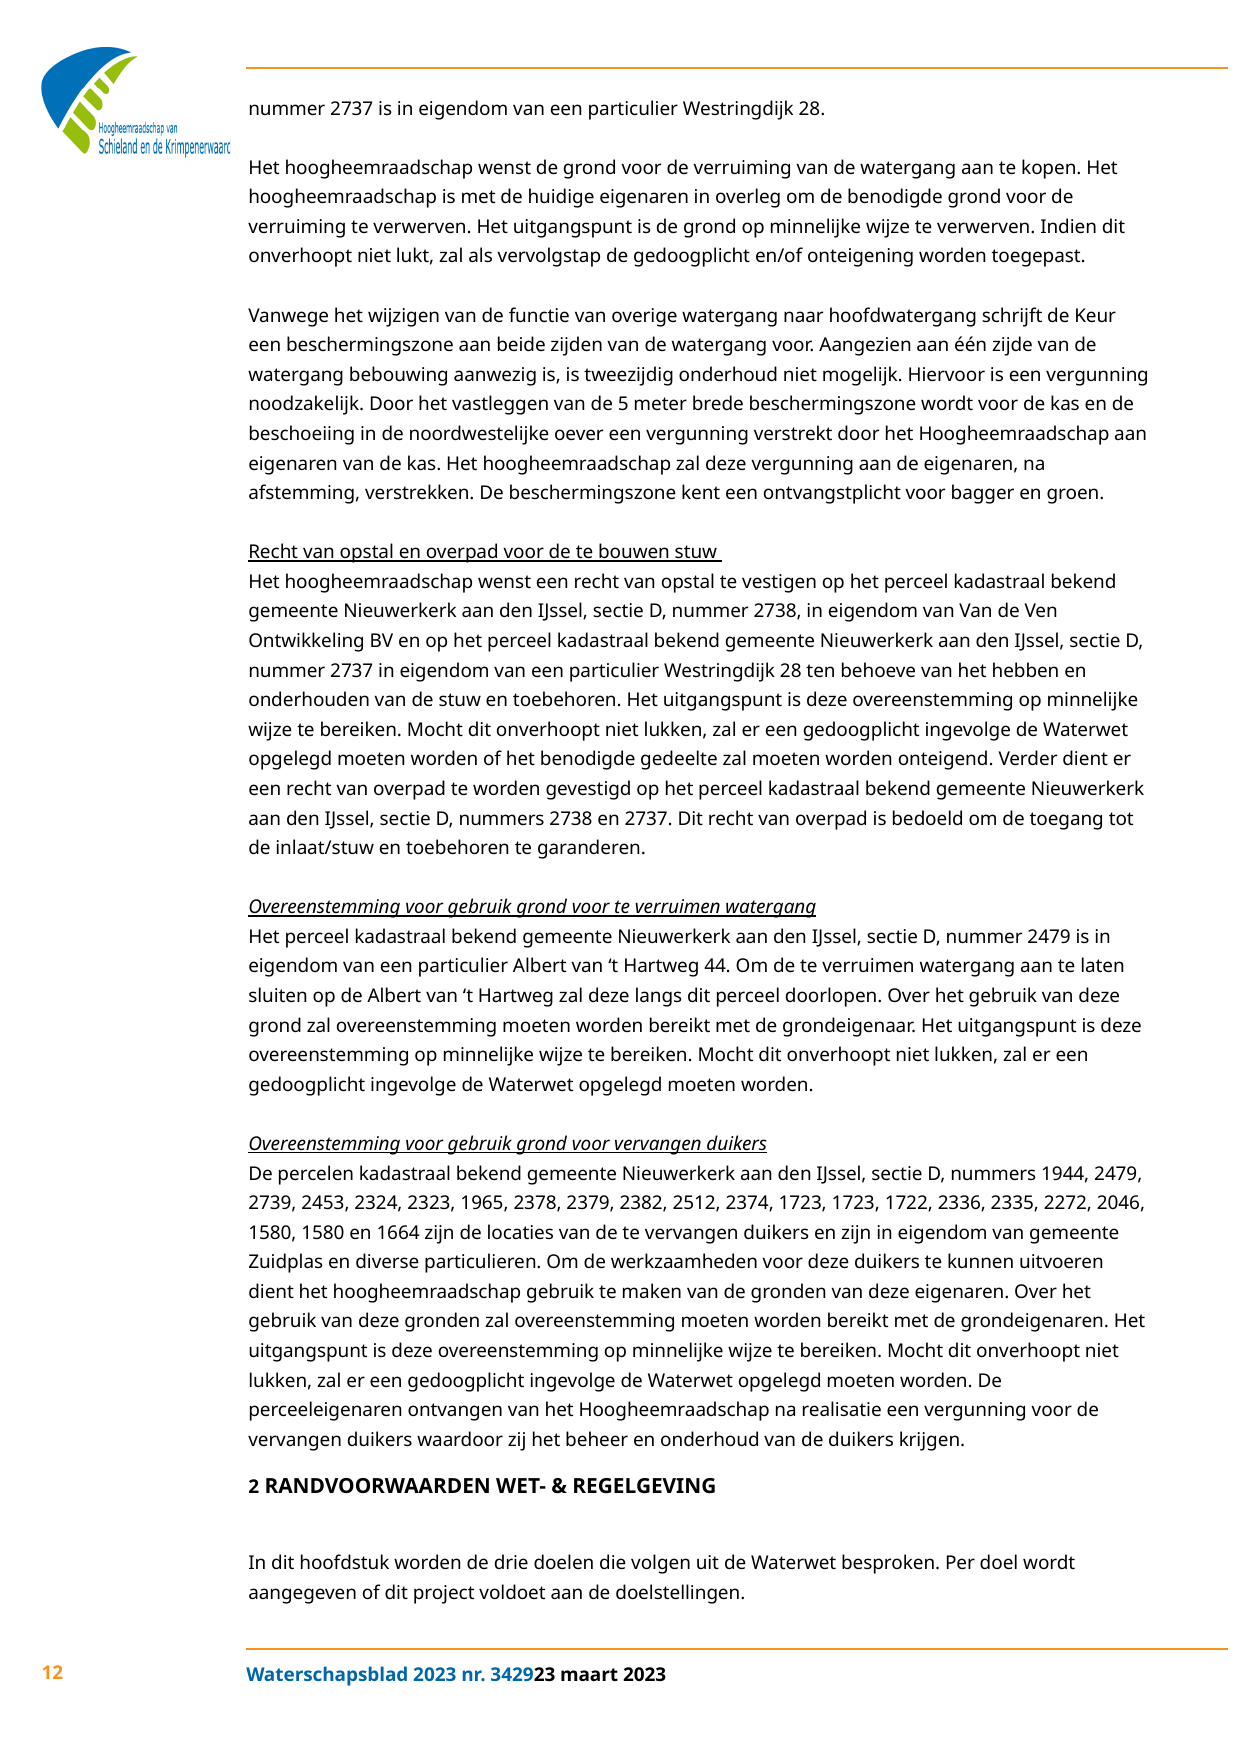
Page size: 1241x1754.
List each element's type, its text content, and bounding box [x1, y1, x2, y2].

text 2 RANDVOORWAARDEN WET- & REGELGEVING [248, 1472, 1152, 1500]
text Vanwege het wijzigen van de functie van overige watergang naar hoofdwatergang schrijft de Keur een beschermingszone aan beide zijden van de watergang voor. Aangezien aan één zijde van de watergang bebouwing aanwezig is, is tweezijdig onderhoud niet mogelijk. Hiervoor is een vergunning noodzakelijk. Door het vastleggen van de 5 meter brede beschermingszone wordt voor de kas en de beschoeiing in de noordwestelijke oever een vergunning verstrekt door het Hoogheemraadschap aan eigenaren van de kas. Het hoogheemraadschap zal deze vergunning aan de eigenaren, na afstemming, verstrekken. De beschermingszone kent een ontvangstplicht voor bagger en groen. [248, 302, 1152, 505]
text In dit hoofdstuk worden de drie doelen die volgen uit de Waterwet besproken. Per doel wordt aangegeven of dit project voldoet aan de doelstellingen. [248, 1549, 1152, 1605]
text De percelen kadastraal bekend gemeente Nieuwerkerk aan den IJssel, sectie D, nummers 1944, 2479, 2739, 2453, 2324, 2323, 1965, 2378, 2379, 2382, 2512, 2374, 1723, 1723, 1722, 2336, 2335, 2272, 2046, 1580, 1580 en 1664 zijn de locaties van de te vervangen duikers en zijn in eigendom van gemeente Zuidplas en diverse particulieren. Om de werkzaamheden voor deze duikers te kunnen uitvoeren dient het hoogheemraadschap gebruik te maken van de gronden van deze eigenaren. Over het gebruik van deze gronden zal overeenstemming moeten worden bereikt met de grondeigenaren. Het uitgangspunt is deze overeenstemming op minnelijke wijze te bereiken. Mocht dit onverhoopt niet lukken, zal er een gedoogplicht ingevolge de Waterwet opgelegd moeten worden. De perceeleigenaren ontvangen van het Hoogheemraadschap na realisatie een vergunning voor de vervangen duikers waardoor zij het beheer en onderhoud van de duikers krijgen. [248, 1160, 1152, 1452]
text Het perceel kadastraal bekend gemeente Nieuwerkerk aan den IJssel, sectie D, nummer 2479 is in eigendom van een particulier Albert van ‘t Hartweg 44. Om de te verruimen watergang aan te laten sluiten op de Albert van ‘t Hartweg zal deze langs dit perceel doorlopen. Over het gebruik van deze grond zal overeenstemming moeten worden bereikt met de grondeigenaar. Het uitgangspunt is deze overeenstemming op minnelijke wijze te bereiken. Mocht dit onverhoopt niet lukken, zal er een gedoogplicht ingevolge de Waterwet opgelegd moeten worden. [248, 923, 1152, 1097]
text Overeenstemming voor gebruik grond voor vervangen duikers [248, 1130, 1152, 1156]
text nummer 2737 is in eigendom van een particulier Westringdijk 28. [248, 95, 1152, 121]
text Overeenstemming voor gebruik grond voor te verruimen watergang [248, 893, 1152, 919]
text Het hoogheemraadschap wenst de grond voor de verruiming van de watergang aan te kopen. Het hoogheemraadschap is met de huidige eigenaren in overleg om de benodigde grond voor de verruiming te verwerven. Het uitgangspunt is de grond op minnelijke wijze te verwerven. Indien dit onverhoopt niet lukt, zal als vervolgstap de gedoogplicht en/of onteigening worden toegepast. [248, 154, 1152, 268]
text Het hoogheemraadschap wenst een recht van opstal te vestigen op het perceel kadastraal bekend gemeente Nieuwerkerk aan den IJssel, sectie D, nummer 2738, in eigendom van Van de Ven Ontwikkeling BV en op het perceel kadastraal bekend gemeente Nieuwerkerk aan den IJssel, sectie D, nummer 2737 in eigendom van een particulier Westringdijk 28 ten behoeve van het hebben en onderhouden van de stuw en toebehoren. Het uitgangspunt is deze overeenstemming op minnelijke wijze te bereiken. Mocht dit onverhoopt niet lukken, zal er een gedoogplicht ingevolge de Waterwet opgelegd moeten worden of het benodigde gedeelte zal moeten worden onteigend. Verder dient er een recht van overpad te worden gevestigd op het perceel kadastraal bekend gemeente Nieuwerkerk aan den IJssel, sectie D, nummers 2738 en 2737. Dit recht van overpad is bedoeld om de toegang tot de inlaat/stuw en toebehoren te garanderen. [248, 568, 1152, 860]
picture [41, 47, 231, 172]
text Recht van opstal en overpad voor de te bouwen stuw [248, 538, 1152, 564]
